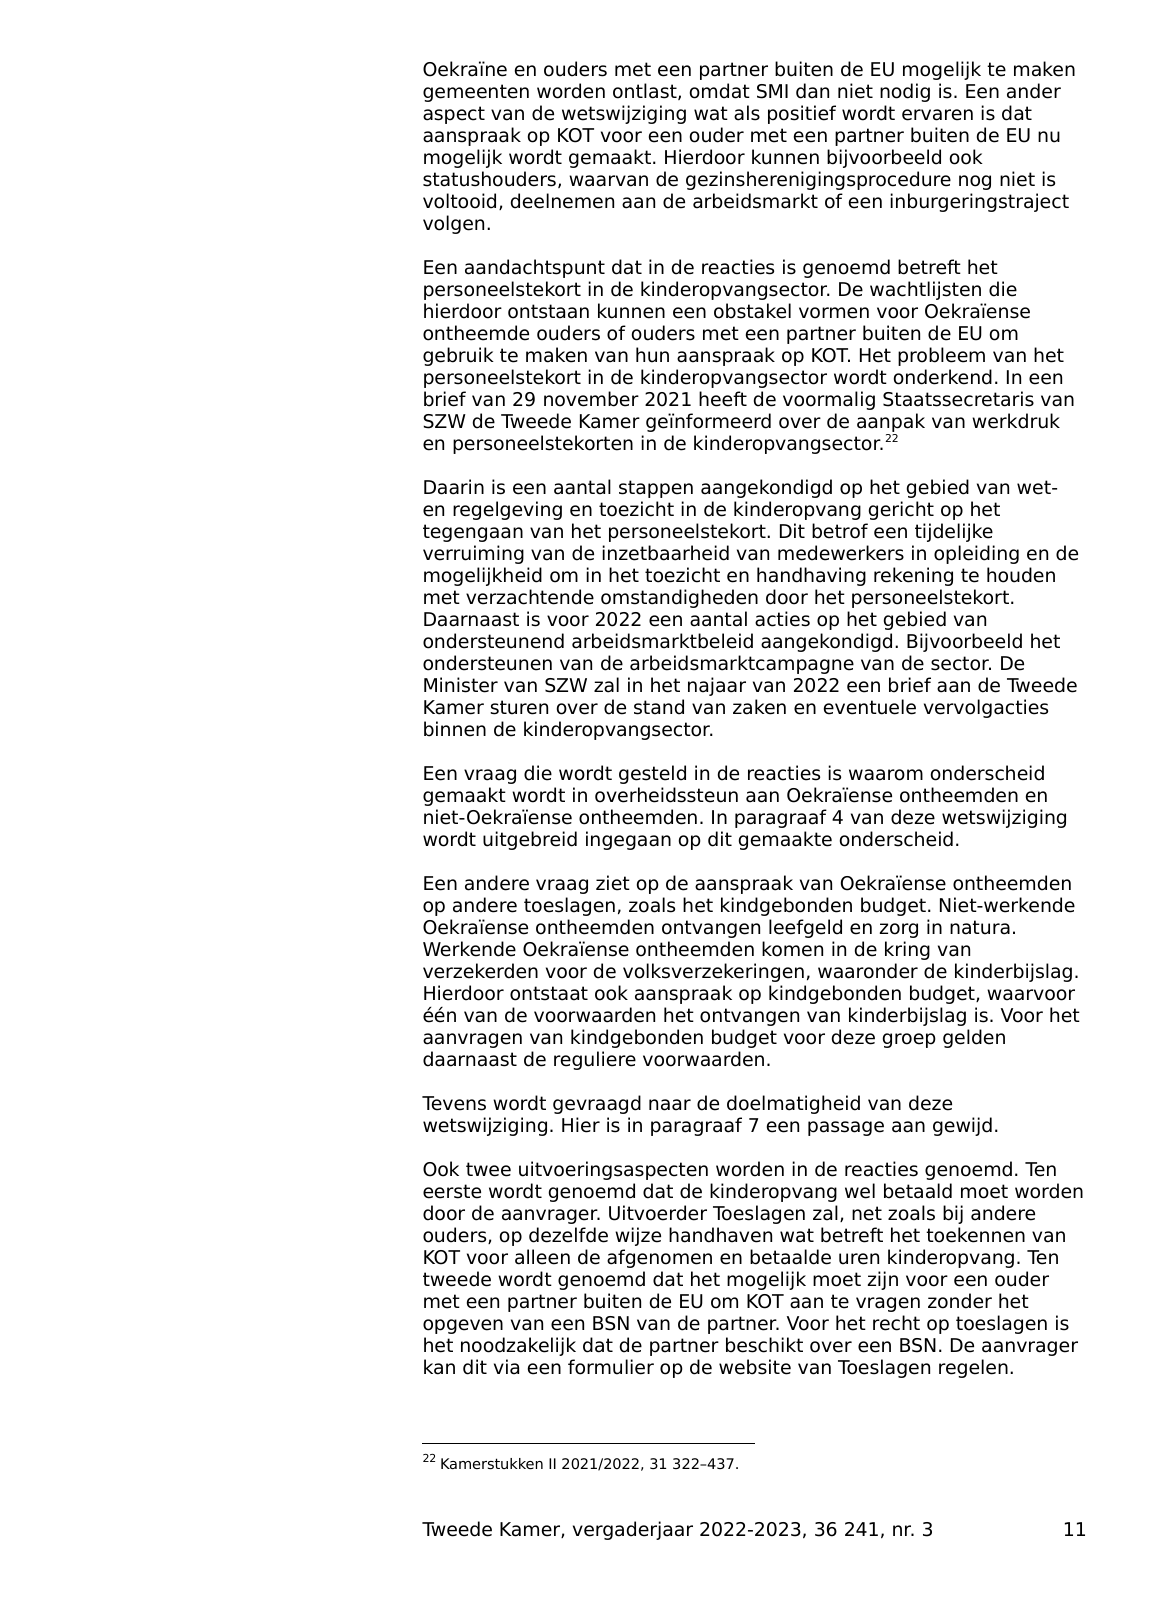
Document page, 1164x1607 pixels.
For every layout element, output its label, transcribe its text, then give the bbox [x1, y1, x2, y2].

text Ook twee uitvoeringsaspecten worden in de reacties genoemd. Ten eerste wordt genoemd dat de kinderopvang wel betaald moet worden door de aanvrager. Uitvoerder Toeslagen zal, net zoals bij andere ouders, op dezelfde wijze handhaven wat betreft het toekennen van KOT voor alleen de afgenomen en betaalde uren kinderopvang. Ten tweede wordt genoemd dat het mogelijk moet zijn voor een ouder met een partner buiten de EU om KOT aan te vragen zonder het opgeven van een BSN van de partner. Voor het recht op toeslagen is het noodzakelijk dat de partner beschikt over een BSN. De aanvrager kan dit via een formulier op de website van Toeslagen regelen. [422, 1159, 1087, 1379]
text Een andere vraag ziet op de aanspraak van Oekraïense ontheemden op andere toeslagen, zoals het kindgebonden budget. Niet-werkende Oekraïense ontheemden ontvangen leefgeld en zorg in natura. Werkende Oekraïense ontheemden komen in de kring van verzekerden voor de volksverzekeringen, waaronder de kinderbijslag. Hierdoor ontstaat ook aanspraak op kindgebonden budget, waarvoor één van de voorwaarden het ontvangen van kinderbijslag is. Voor het aanvragen van kindgebonden budget voor deze groep gelden daarnaast de reguliere voorwaarden. [422, 873, 1087, 1071]
text Daarin is een aantal stappen aangekondigd op het gebied van wet- en regelgeving en toezicht in de kinderopvang gericht op het tegengaan van het personeelstekort. Dit betrof een tijdelijke verruiming van de inzetbaarheid van medewerkers in opleiding en de mogelijkheid om in het toezicht en handhaving rekening te houden met verzachtende omstandigheden door het personeelstekort. Daarnaast is voor 2022 een aantal acties op het gebied van ondersteunend arbeidsmarktbeleid aangekondigd. Bijvoorbeeld het ondersteunen van de arbeidsmarktcampagne van de sector. De Minister van SZW zal in het najaar van 2022 een brief aan de Tweede Kamer sturen over de stand van zaken en eventuele vervolgacties binnen de kinderopvangsector. [422, 477, 1087, 741]
text Een vraag die wordt gesteld in de reacties is waarom onderscheid gemaakt wordt in overheidssteun aan Oekraïense ontheemden en niet-Oekraïense ontheemden. In paragraaf 4 van deze wetswijziging wordt uitgebreid ingegaan op dit gemaakte onderscheid. [422, 763, 1087, 851]
text Tevens wordt gevraagd naar de doelmatigheid van deze wetswijziging. Hier is in paragraaf 7 een passage aan gewijd. [422, 1093, 1087, 1137]
text Oekraïne en ouders met een partner buiten de EU mogelijk te maken gemeenten worden ontlast, omdat SMI dan niet nodig is. Een ander aspect van de wetswijziging wat als positief wordt ervaren is dat aanspraak op KOT voor een ouder met een partner buiten de EU nu mogelijk wordt gemaakt. Hierdoor kunnen bijvoorbeeld ook statushouders, waarvan de gezinsherenigingsprocedure nog niet is voltooid, deelnemen aan de arbeidsmarkt of een inburgeringstraject volgen. [422, 59, 1087, 235]
text Kamerstukken II 2021/2022, 31 322–437. [422, 1452, 1087, 1474]
text Een aandachtspunt dat in de reacties is genoemd betreft het personeelstekort in de kinderopvangsector. De wachtlijsten die hierdoor ontstaan kunnen een obstakel vormen voor Oekraïense ontheemde ouders of ouders met een partner buiten de EU om gebruik te maken van hun aanspraak op KOT. Het probleem van het personeelstekort in de kinderopvangsector wordt onderkend. In een brief van 29 november 2021 heeft de voormalig Staatssecretaris van SZW de Tweede Kamer geïnformeerd over de aanpak van werkdruk en personeelstekorten in de kinderopvangsector. [422, 257, 1087, 455]
